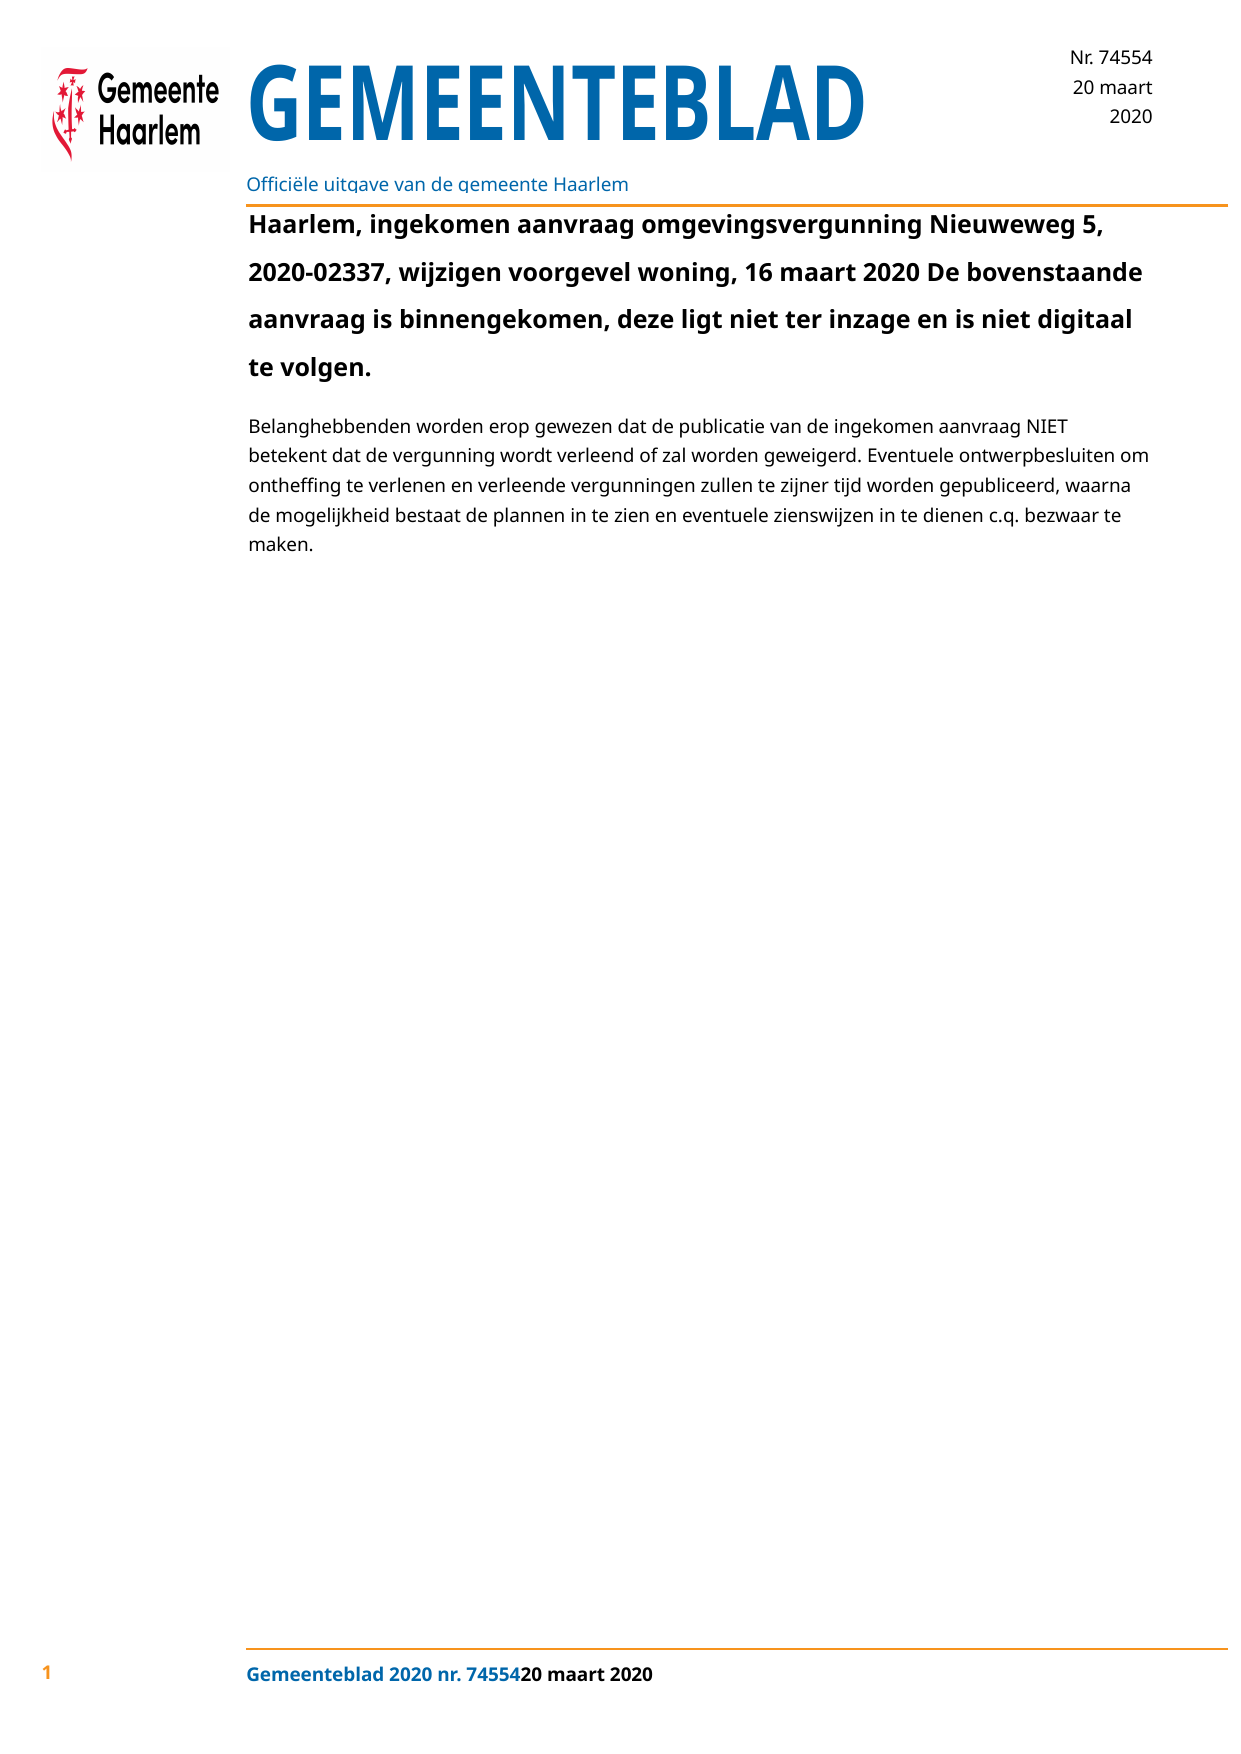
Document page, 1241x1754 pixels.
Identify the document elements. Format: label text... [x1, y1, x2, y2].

picture [41, 47, 231, 172]
text Belanghebbenden worden erop gewezen dat de publicatie van de ingekomen aanvraag NIET betekent dat de vergunning wordt verleend of zal worden geweigerd. Eventuele ontwerpbesluiten om ontheffing te verlenen en verleende vergunningen zullen te zijner tijd worden gepubliceerd, waarna de mogelijkheid bestaat de plannen in te zien en eventuele zienswijzen in te dienen c.q. bezwaar te maken. [248, 413, 1152, 557]
text Haarlem, ingekomen aanvraag omgevingsvergunning Nieuweweg 5, 2020-02337, wijzigen voorgevel woning, 16 maart 2020 De bovenstaande aanvraag is binnengekomen, deze ligt niet ter inzage en is niet digitaal te volgen. [248, 207, 1152, 384]
